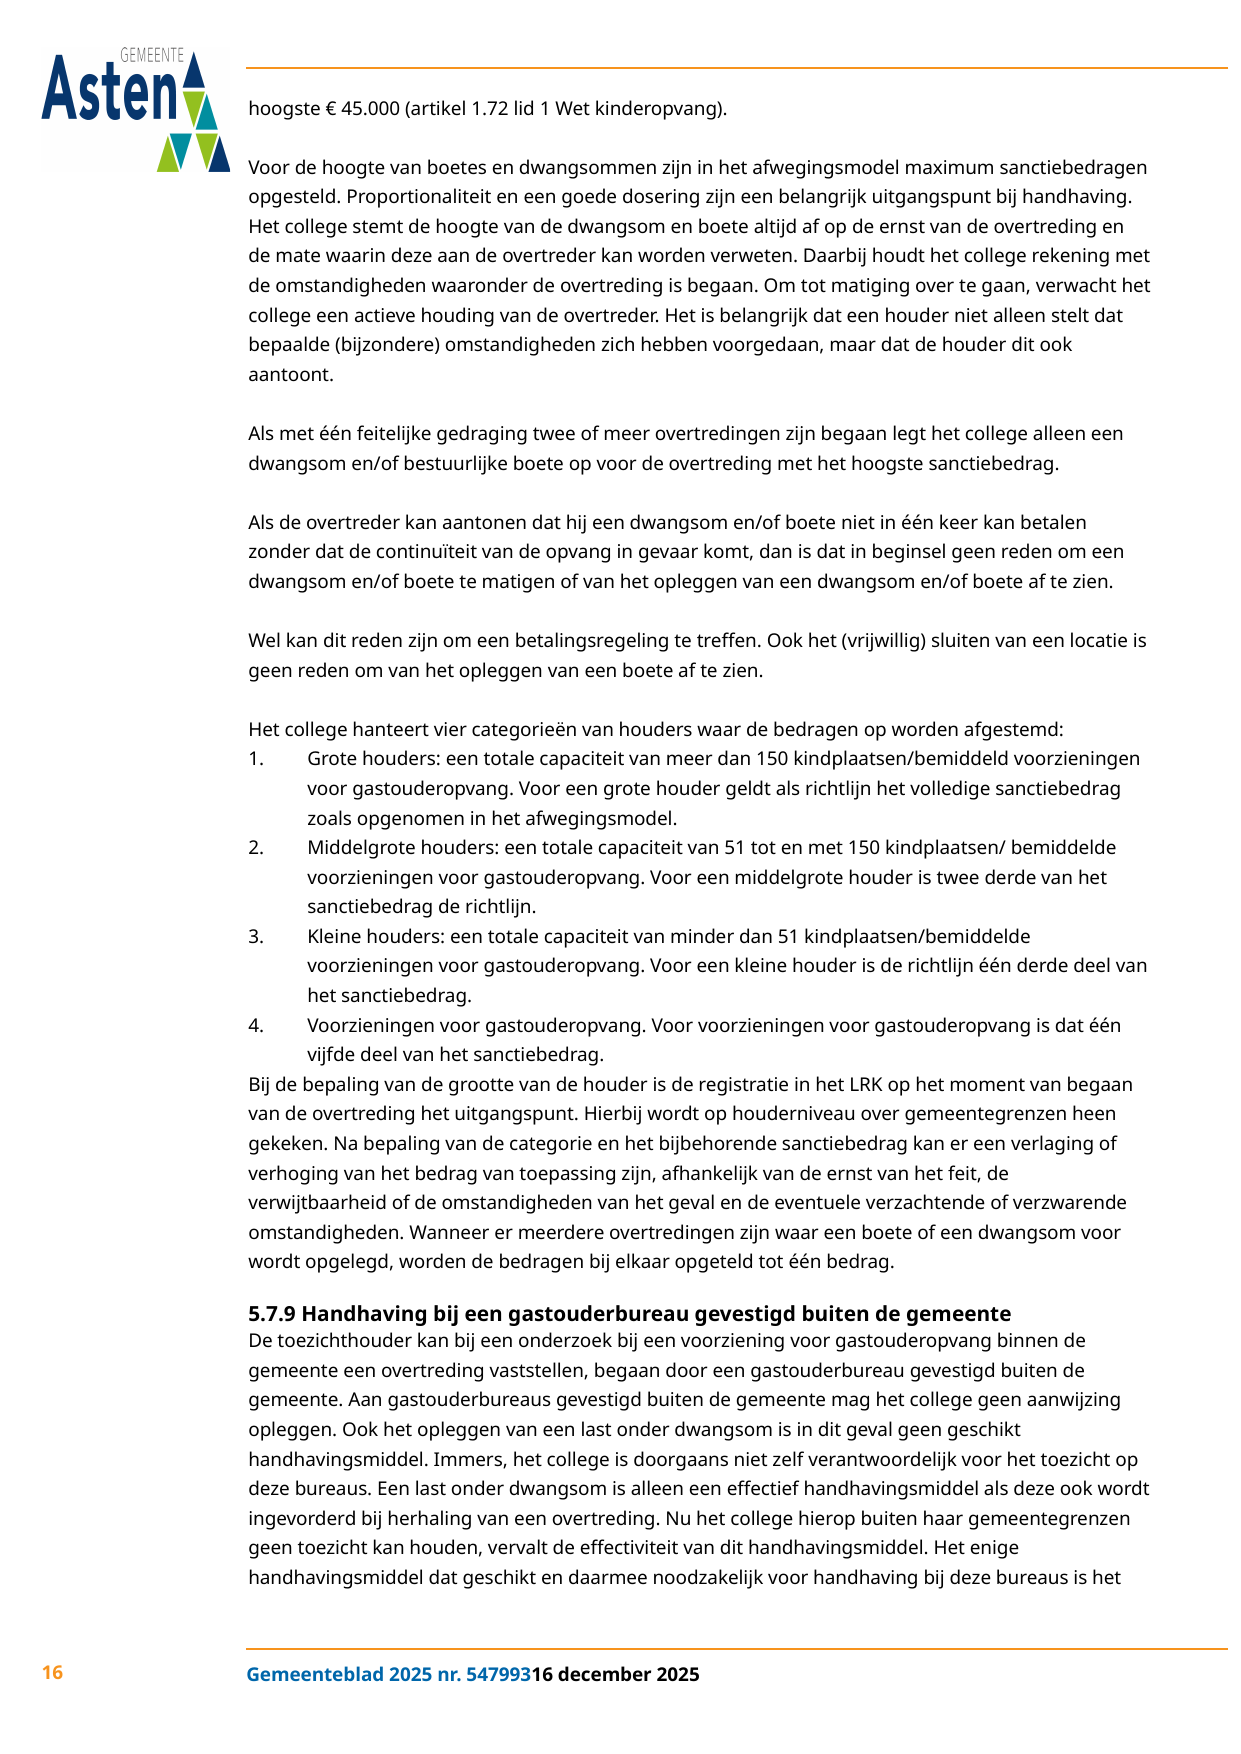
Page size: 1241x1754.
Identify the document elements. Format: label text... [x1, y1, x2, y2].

text Wel kan dit reden zijn om een betalingsregeling te treffen. Ook het (vrijwillig) sluiten van een locatie is geen reden om van het opleggen van een boete af te zien. [248, 627, 1152, 683]
list Middelgrote houders: een totale capaciteit van 51 tot en met 150 kindplaatsen/ bemiddelde voorzieningen voor gastouderopvang. Voor een middelgrote houder is twee derde van het sanctiebedrag de richtlijn. [248, 834, 1152, 919]
text 5.7.9 Handhaving bij een gastouderbureau gevestigd buiten de gemeente [248, 1299, 1152, 1327]
text De toezichthouder kan bij een onderzoek bij een voorziening voor gastouderopvang binnen de gemeente een overtreding vaststellen, begaan door een gastouderbureau gevestigd buiten de gemeente. Aan gastouderbureaus gevestigd buiten de gemeente mag het college geen aanwijzing opleggen. Ook het opleggen van een last onder dwangsom is in dit geval geen geschikt handhavingsmiddel. Immers, het college is doorgaans niet zelf verantwoordelijk voor het toezicht op deze bureaus. Een last onder dwangsom is alleen een effectief handhavingsmiddel als deze ook wordt ingevorderd bij herhaling van een overtreding. Nu het college hierop buiten haar gemeentegrenzen geen toezicht kan houden, vervalt de effectiviteit van dit handhavingsmiddel. Het enige handhavingsmiddel dat geschikt en daarmee noodzakelijk voor handhaving bij deze bureaus is het [248, 1327, 1152, 1590]
picture [41, 47, 231, 172]
text Het college hanteert vier categorieën van houders waar de bedragen op worden afgestemd: [248, 716, 1152, 742]
text Als met één feitelijke gedraging twee of meer overtredingen zijn begaan legt het college alleen een dwangsom en/of bestuurlijke boete op voor de overtreding met het hoogste sanctiebedrag. [248, 420, 1152, 476]
list Voorzieningen voor gastouderopvang. Voor voorzieningen voor gastouderopvang is dat één vijfde deel van het sanctiebedrag. [248, 1012, 1152, 1067]
list Grote houders: een totale capaciteit van meer dan 150 kindplaatsen/bemiddeld voorzieningen voor gastouderopvang. Voor een grote houder geldt als richtlijn het volledige sanctiebedrag zoals opgenomen in het afwegingsmodel. [248, 746, 1152, 831]
list Kleine houders: een totale capaciteit van minder dan 51 kindplaatsen/bemiddelde voorzieningen voor gastouderopvang. Voor een kleine houder is de richtlijn één derde deel van het sanctiebedrag. [248, 923, 1152, 1008]
text Voor de hoogte van boetes en dwangsommen zijn in het afwegingsmodel maximum sanctiebedragen opgesteld. Proportionaliteit en een goede dosering zijn een belangrijk uitgangspunt bij handhaving. Het college stemt de hoogte van de dwangsom en boete altijd af op de ernst van de overtreding en de mate waarin deze aan de overtreder kan worden verweten. Daarbij houdt het college rekening met de omstandigheden waaronder de overtreding is begaan. Om tot matiging over te gaan, verwacht het college een actieve houding van de overtreder. Het is belangrijk dat een houder niet alleen stelt dat bepaalde (bijzondere) omstandigheden zich hebben voorgedaan, maar dat de houder dit ook aantoont. [248, 154, 1152, 387]
text Bij de bepaling van de grootte van de houder is de registratie in het LRK op het moment van begaan van de overtreding het uitgangspunt. Hierbij wordt op houderniveau over gemeentegrenzen heen gekeken. Na bepaling van de categorie en het bijbehorende sanctiebedrag kan er een verlaging of verhoging van het bedrag van toepassing zijn, afhankelijk van de ernst van het feit, de verwijtbaarheid of de omstandigheden van het geval en de eventuele verzachtende of verzwarende omstandigheden. Wanneer er meerdere overtredingen zijn waar een boete of een dwangsom voor wordt opgelegd, worden de bedragen bij elkaar opgeteld tot één bedrag. [248, 1071, 1152, 1274]
text Als de overtreder kan aantonen dat hij een dwangsom en/of boete niet in één keer kan betalen zonder dat de continuïteit van de opvang in gevaar komt, dan is dat in beginsel geen reden om een dwangsom en/of boete te matigen of van het opleggen van een dwangsom en/of boete af te zien. [248, 509, 1152, 594]
text hoogste € 45.000 (artikel 1.72 lid 1 Wet kinderopvang). [248, 95, 1152, 121]
